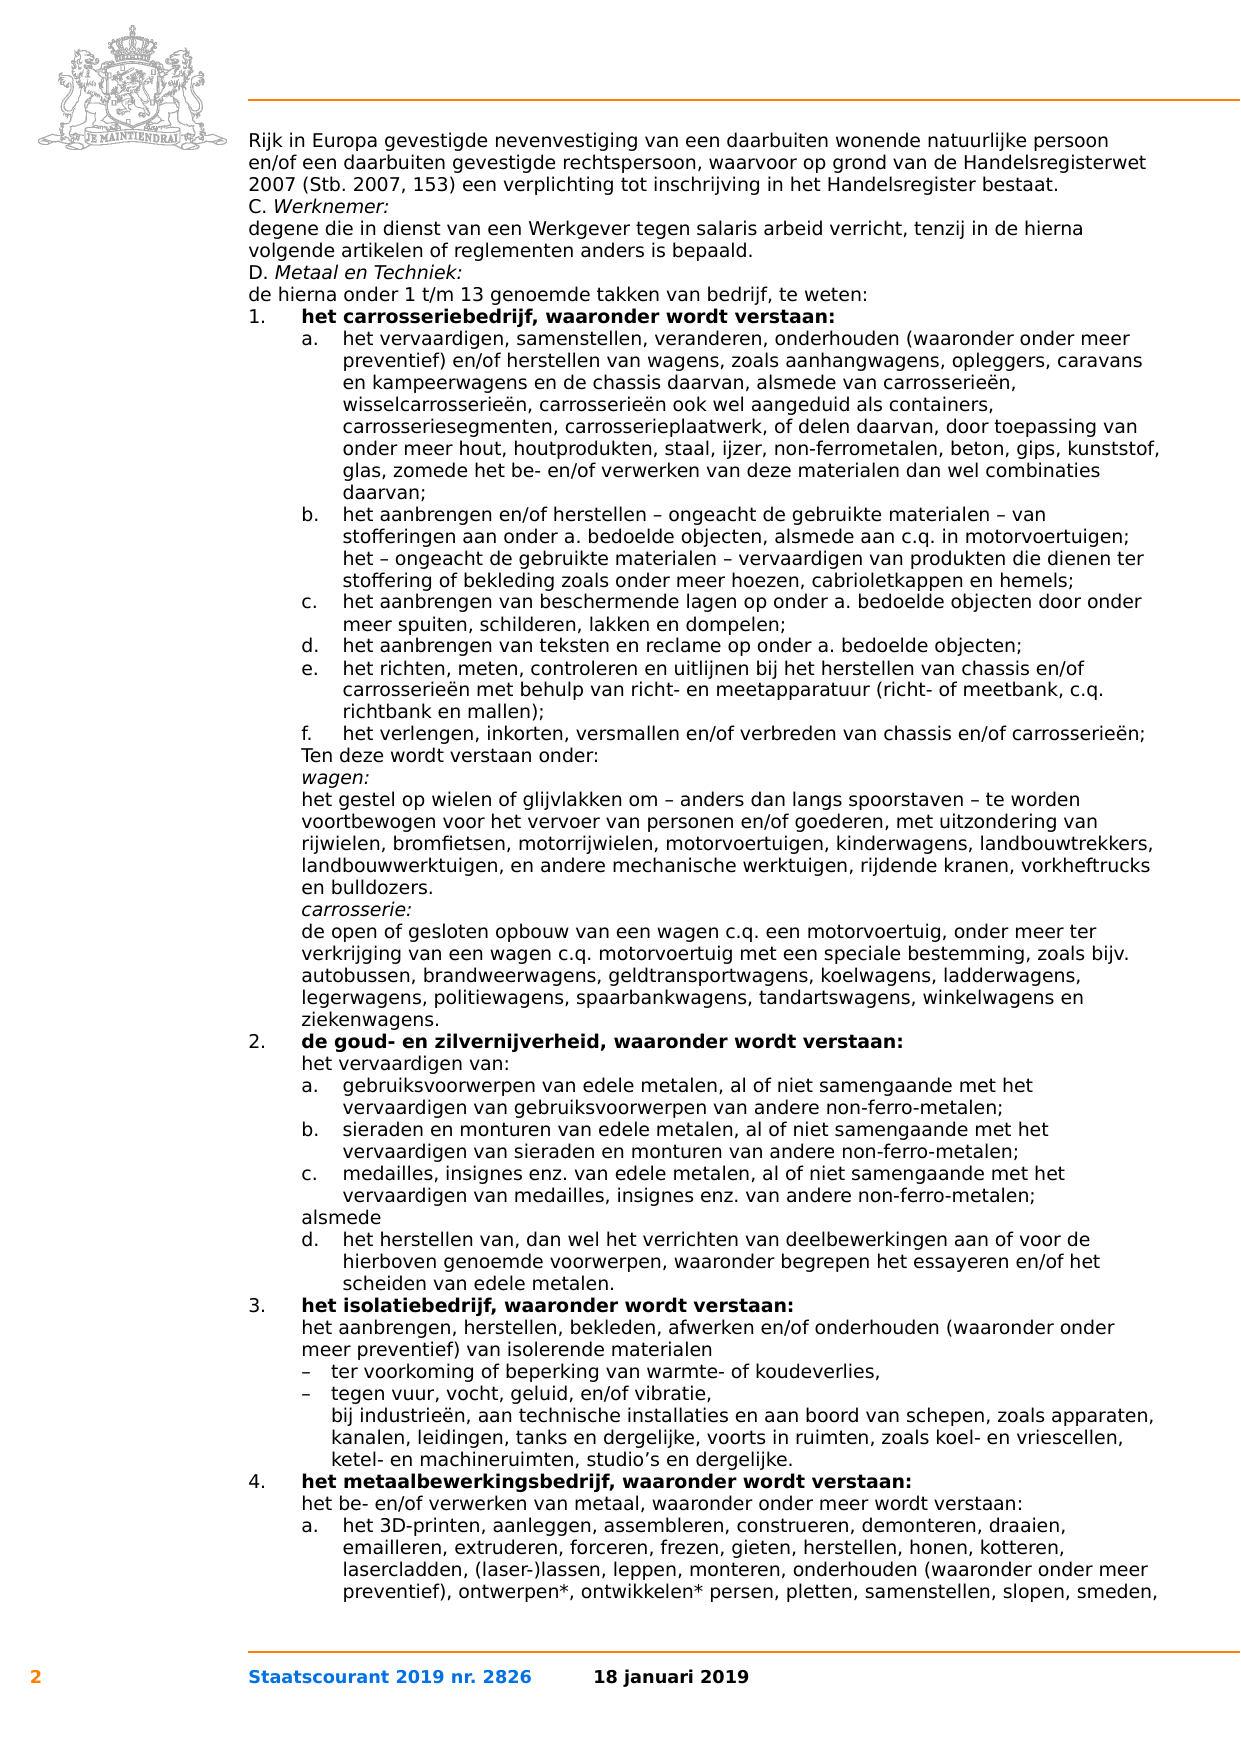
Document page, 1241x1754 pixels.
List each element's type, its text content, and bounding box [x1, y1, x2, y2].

text Ten deze wordt verstaan onder: [301, 745, 1163, 767]
text 3. het isolatiebedrijf, waaronder wordt verstaan: [248, 1295, 1163, 1317]
text e. het richten, meten, controleren en uitlijnen bij het herstellen van chassis en/of carrosserieën met behulp van richt- en meetapparatuur (richt- of meetbank, c.q. richtbank en mallen); [301, 657, 1163, 723]
text d. het herstellen van, dan wel het verrichten van deelbewerkingen aan of voor de hierboven genoemde voorwerpen, waaronder begrepen het essayeren en/of het scheiden van edele metalen. [301, 1229, 1163, 1295]
text alsmede [301, 1207, 1163, 1229]
text – ter voorkoming of beperking van warmte- of koudeverlies, [301, 1361, 1163, 1383]
text het vervaardigen van: [301, 1053, 1163, 1075]
text b. het aanbrengen en/of herstellen – ongeacht de gebruikte materialen – van stofferingen aan onder a. bedoelde objecten, alsmede aan c.q. in motorvoertuigen; het – ongeacht de gebruikte materialen – vervaardigen van produkten die dienen ter stoffering of bekleding zoals onder meer hoezen, cabrioletkappen en hemels; [301, 503, 1163, 591]
text c. het aanbrengen van beschermende lagen op onder a. bedoelde objecten door onder meer spuiten, schilderen, lakken en dompelen; [301, 591, 1163, 635]
text 1. het carrosseriebedrijf, waaronder wordt verstaan: [248, 306, 1163, 328]
text a. het vervaardigen, samenstellen, veranderen, onderhouden (waaronder onder meer preventief) en/of herstellen van wagens, zoals aanhangwagens, opleggers, caravans en kampeerwagens en de chassis daarvan, alsmede van carrosserieën, wisselcarrosserieën, carrosserieën ook wel aangeduid als containers, carrosseriesegmenten, carrosserieplaatwerk, of delen daarvan, door toepassing van onder meer hout, houtprodukten, staal, ijzer, non-ferrometalen, beton, gips, kunststof, glas, zomede het be- en/of verwerken van deze materialen dan wel combinaties daarvan; [301, 328, 1163, 503]
text het be- en/of verwerken van metaal, waaronder onder meer wordt verstaan: [301, 1493, 1163, 1514]
text f. het verlengen, inkorten, versmallen en/of verbreden van chassis en/of carrosserieën; [301, 723, 1163, 745]
text c. medailles, insignes enz. van edele metalen, al of niet samengaande met het vervaardigen van medailles, insignes enz. van andere non-ferro-metalen; [301, 1163, 1163, 1207]
text b. sieraden en monturen van edele metalen, al of niet samengaande met het vervaardigen van sieraden en monturen van andere non-ferro-metalen; [301, 1119, 1163, 1163]
text Rijk in Europa gevestigde nevenvestiging van een daarbuiten wonende natuurlijke persoon en/of een daarbuiten gevestigde rechtspersoon, waarvoor op grond van de Handelsregisterwet 2007 (Stb. 2007, 153) een verplichting tot inschrijving in het Handelsregister bestaat. [248, 130, 1163, 196]
text D. Metaal en Techniek: [248, 262, 1163, 284]
text wagen: [301, 767, 1163, 789]
text de hierna onder 1 t/m 13 genoemde takken van bedrijf, te weten: [248, 284, 1163, 306]
text a. gebruiksvoorwerpen van edele metalen, al of niet samengaande met het vervaardigen van gebruiksvoorwerpen van andere non-ferro-metalen; [301, 1075, 1163, 1119]
picture [38, 25, 227, 150]
text de open of gesloten opbouw van een wagen c.q. een motorvoertuig, onder meer ter verkrijging van een wagen c.q. motorvoertuig met een speciale bestemming, zoals bijv. autobussen, brandweerwagens, geldtransportwagens, koelwagens, ladderwagens, legerwagens, politiewagens, spaarbankwagens, tandartswagens, winkelwagens en ziekenwagens. [301, 921, 1163, 1031]
text degene die in dienst van een Werkgever tegen salaris arbeid verricht, tenzij in de hierna volgende artikelen of reglementen anders is bepaald. [248, 218, 1163, 262]
text 2. de goud- en zilvernijverheid, waaronder wordt verstaan: [248, 1031, 1163, 1053]
text carrosserie: [301, 899, 1163, 921]
text het aanbrengen, herstellen, bekleden, afwerken en/of onderhouden (waaronder onder meer preventief) van isolerende materialen [301, 1317, 1163, 1361]
text d. het aanbrengen van teksten en reclame op onder a. bedoelde objecten; [301, 635, 1163, 657]
text bij industrieën, aan technische installaties en aan boord van schepen, zoals apparaten, kanalen, leidingen, tanks en dergelijke, voorts in ruimten, zoals koel- en vriescellen, ketel- en machineruimten, studio’s en dergelijke. [331, 1405, 1163, 1471]
text het gestel op wielen of glijvlakken om – anders dan langs spoorstaven – te worden voortbewogen voor het vervoer van personen en/of goederen, met uitzondering van rijwielen, bromfietsen, motorrijwielen, motorvoertuigen, kinderwagens, landbouwtrekkers, landbouwwerktuigen, en andere mechanische werktuigen, rijdende kranen, vorkheftrucks en bulldozers. [301, 789, 1163, 899]
text – tegen vuur, vocht, geluid, en/of vibratie, [301, 1383, 1163, 1405]
text C. Werknemer: [248, 196, 1163, 218]
text a. het 3D-printen, aanleggen, assembleren, construeren, demonteren, draaien, emailleren, extruderen, forceren, frezen, gieten, herstellen, honen, kotteren, lasercladden, (laser-)lassen, leppen, monteren, onderhouden (waaronder onder meer preventief), ontwerpen*, ontwikkelen* persen, pletten, samenstellen, slopen, smeden, [301, 1514, 1163, 1602]
text 4. het metaalbewerkingsbedrijf, waaronder wordt verstaan: [248, 1471, 1163, 1493]
